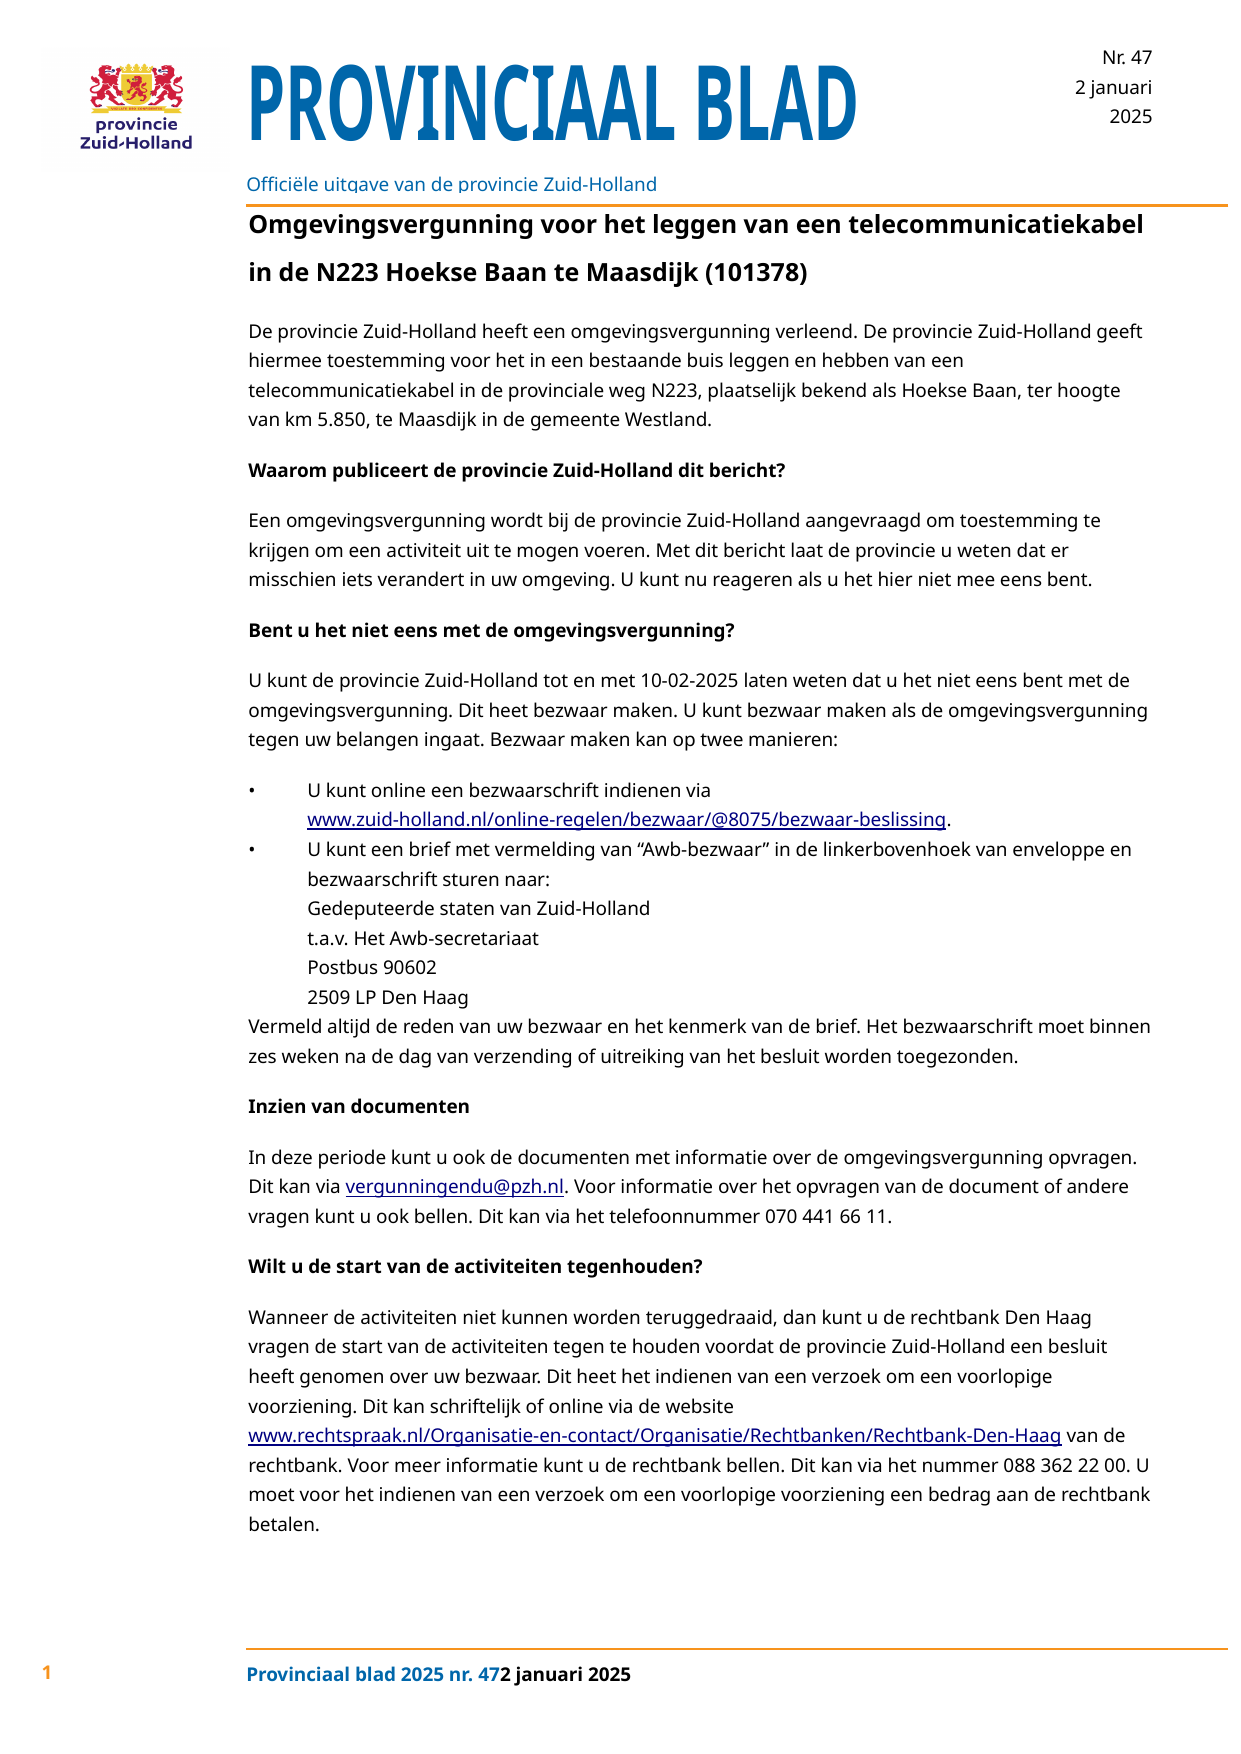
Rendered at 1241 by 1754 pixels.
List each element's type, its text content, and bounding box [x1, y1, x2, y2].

text Inzien van documenten [248, 1094, 1152, 1119]
picture [41, 47, 231, 172]
list U kunt een brief met vermelding van “Awb-bezwaar” in de linkerbovenhoek van enveloppe en bezwaarschrift sturen naar: [248, 836, 1152, 892]
text Bent u het niet eens met de omgevingsvergunning? [248, 617, 1152, 643]
text Een omgevingsvergunning wordt bij de provincie Zuid-Holland aangevraagd om toestemming te krijgen om een activiteit uit te mogen voeren. Met dit bericht laat de provincie u weten dat er misschien iets verandert in uw omgeving. U kunt nu reageren als u het hier niet mee eens bent. [248, 507, 1152, 592]
text U kunt de provincie Zuid-Holland tot en met 10-02-2025 laten weten dat u het niet eens bent met de omgevingsvergunning. Dit heet bezwaar maken. U kunt bezwaar maken als de omgevingsvergunning tegen uw belangen ingaat. Bezwaar maken kan op twee manieren: [248, 667, 1152, 752]
text Wilt u de start van de activiteiten tegenhouden? [248, 1254, 1152, 1279]
list t.a.v. Het Awb-secretariaat [248, 925, 1152, 951]
text Waarom publiceert de provincie Zuid-Holland dit bericht? [248, 457, 1152, 483]
text Omgevingsvergunning voor het leggen van een telecommunicatiekabel in de N223 Hoekse Baan te Maasdijk (101378) [248, 207, 1152, 288]
text In deze periode kunt u ook de documenten met informatie over de omgevingsvergunning opvragen. Dit kan via vergunningendu@pzh.nl. Voor informatie over het opvragen van de document of andere vragen kunt u ook bellen. Dit kan via het telefoonnummer 070 441 66 11. [248, 1144, 1152, 1229]
list Postbus 90602 [248, 954, 1152, 980]
list 2509 LP Den Haag [248, 984, 1152, 1010]
list U kunt online een bezwaarschrift indienen via www.zuid-holland.nl/online-regelen/bezwaar/@8075/bezwaar-beslissing. [248, 777, 1152, 832]
text De provincie Zuid-Holland heeft een omgevingsvergunning verleend. De provincie Zuid-Holland geeft hiermee toestemming voor het in een bestaande buis leggen en hebben van een telecommunicatiekabel in de provinciale weg N223, plaatselijk bekend als Hoekse Baan, ter hoogte van km 5.850, te Maasdijk in de gemeente Westland. [248, 318, 1152, 432]
list Gedeputeerde staten van Zuid-Holland [248, 895, 1152, 921]
text Wanneer de activiteiten niet kunnen worden teruggedraaid, dan kunt u de rechtbank Den Haag vragen de start van de activiteiten tegen te houden voordat de provincie Zuid-Holland een besluit heeft genomen over uw bezwaar. Dit heet het indienen van een verzoek om een voorlopige voorziening. Dit kan schriftelijk of online via de website www.rechtspraak.nl/Organisatie-en-contact/Organisatie/Rechtbanken/Rechtbank-Den-Haag van de rechtbank. Voor meer informatie kunt u de rechtbank bellen. Dit kan via het nummer 088 362 22 00. U moet voor het indienen van een verzoek om een voorlopige voorziening een bedrag aan de rechtbank betalen. [248, 1304, 1152, 1537]
text Vermeld altijd de reden van uw bezwaar en het kenmerk van de brief. Het bezwaarschrift moet binnen zes weken na de dag van verzending of uitreiking van het besluit worden toegezonden. [248, 1014, 1152, 1069]
